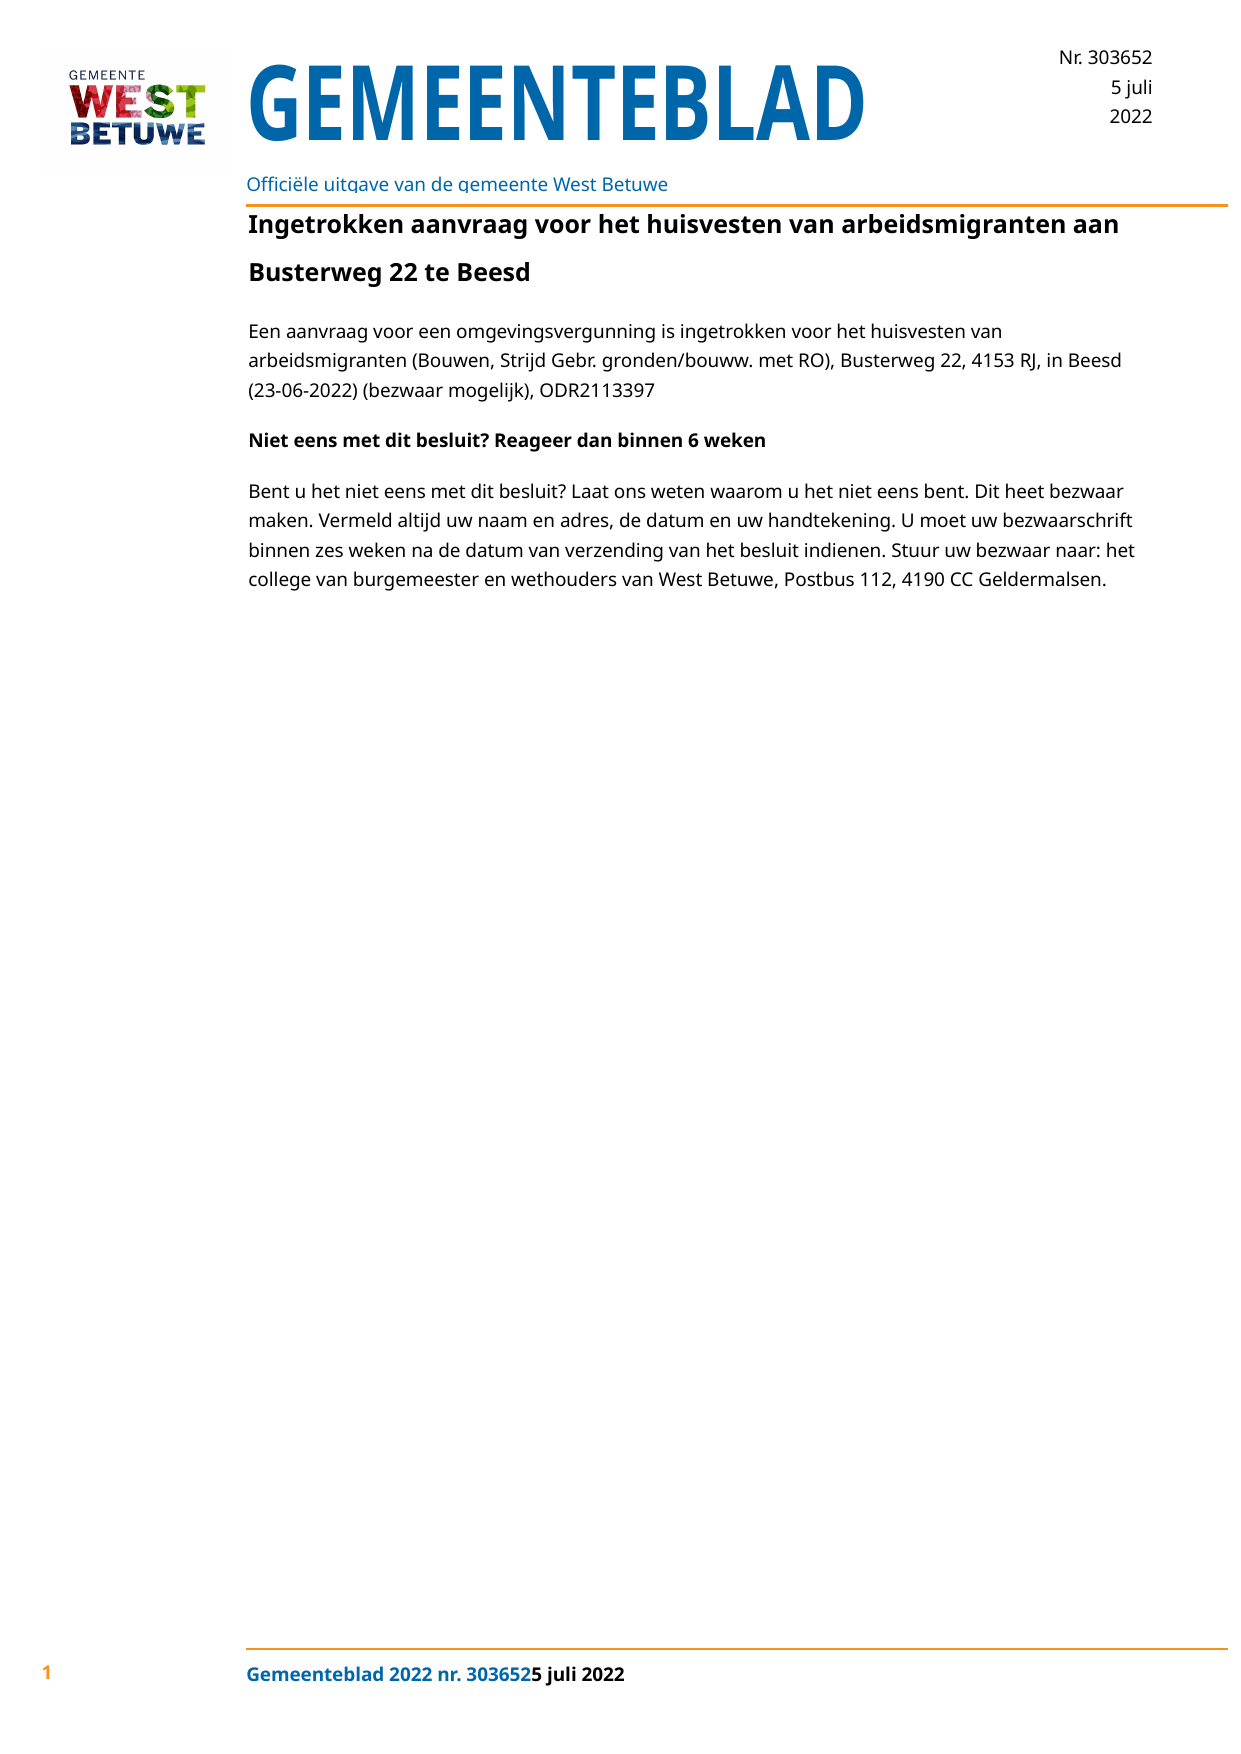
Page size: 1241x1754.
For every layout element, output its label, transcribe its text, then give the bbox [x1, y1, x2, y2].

text Bent u het niet eens met dit besluit? Laat ons weten waarom u het niet eens bent. Dit heet bezwaar maken. Vermeld altijd uw naam en adres, de datum en uw handtekening. U moet uw bezwaarschrift binnen zes weken na de datum van verzending van het besluit indienen. Stuur uw bezwaar naar: het college van burgemeester en wethouders van West Betuwe, Postbus 112, 4190 CC Geldermalsen. [248, 478, 1152, 592]
picture [41, 47, 231, 172]
text Ingetrokken aanvraag voor het huisvesten van arbeidsmigranten aan Busterweg 22 te Beesd [248, 207, 1152, 288]
text Niet eens met dit besluit? Reageer dan binnen 6 weken [248, 427, 1152, 453]
text Een aanvraag voor een omgevingsvergunning is ingetrokken voor het huisvesten van arbeidsmigranten (Bouwen, Strijd Gebr. gronden/bouww. met RO), Busterweg 22, 4153 RJ, in Beesd (23-06-2022) (bezwaar mogelijk), ODR2113397 [248, 318, 1152, 403]
